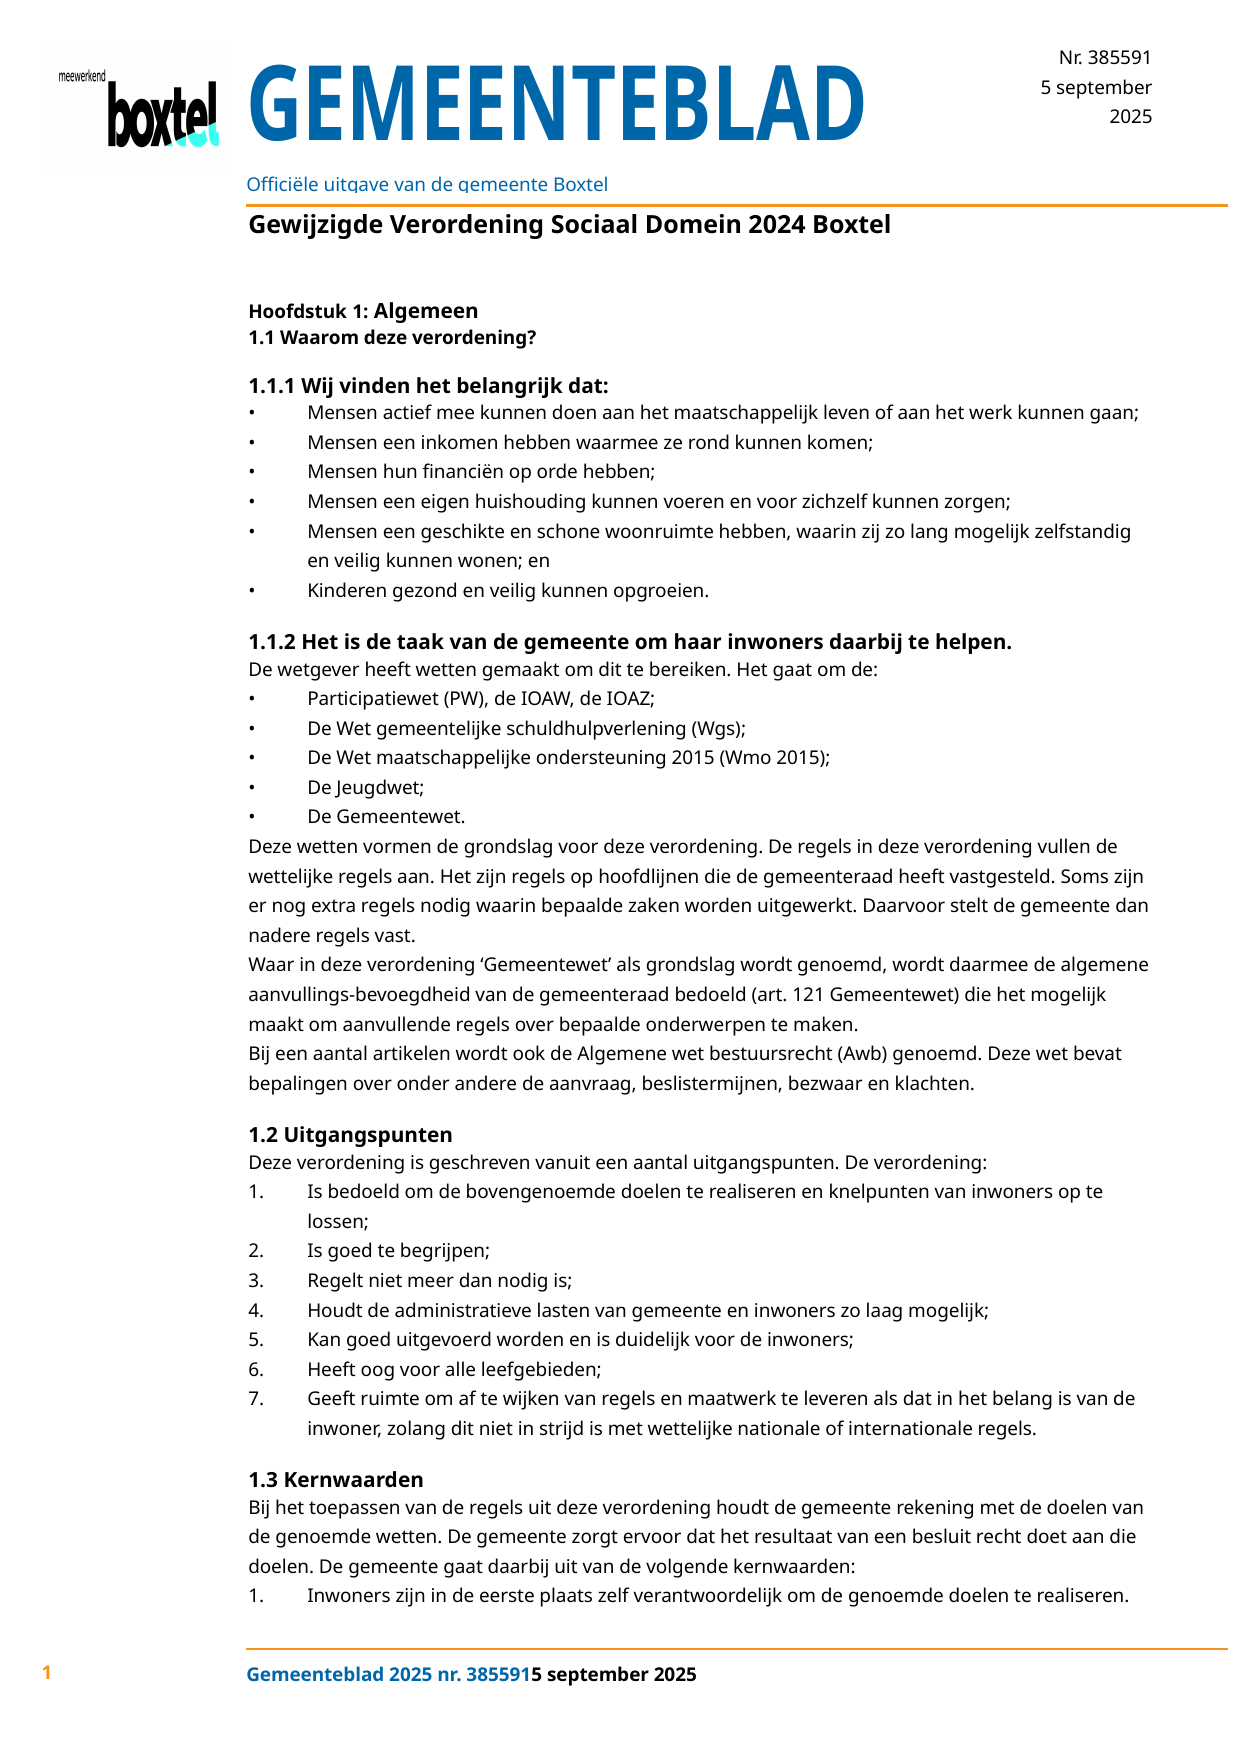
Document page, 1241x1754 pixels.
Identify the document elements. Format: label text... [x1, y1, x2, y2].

text 1.2 Uitgangspunten [248, 1120, 1152, 1149]
text Bij een aantal artikelen wordt ook de Algemene wet bestuursrecht (Awb) genoemd. Deze wet bevat bepalingen over onder andere de aanvraag, beslistermijnen, bezwaar en klachten. [248, 1040, 1152, 1096]
list Mensen een inkomen hebben waarmee ze rond kunnen komen; [248, 429, 1152, 455]
list Mensen een eigen huishouding kunnen voeren en voor zichzelf kunnen zorgen; [248, 488, 1152, 514]
text 1.1 Waarom deze verordening? [248, 324, 1152, 350]
text 1.1.2 Het is de taak van de gemeente om haar inwoners daarbij te helpen. [248, 627, 1152, 656]
text Gewijzigde Verordening Sociaal Domein 2024 Boxtel [248, 207, 1152, 241]
list Inwoners zijn in de eerste plaats zelf verantwoordelijk om de genoemde doelen te realiseren. [248, 1583, 1152, 1608]
list De Wet gemeentelijke schuldhulpverlening (Wgs); [248, 715, 1152, 741]
list Is bedoeld om de bovengenoemde doelen te realiseren en knelpunten van inwoners op te lossen; [248, 1178, 1152, 1234]
text Deze verordening is geschreven vanuit een aantal uitgangspunten. De verordening: [248, 1149, 1152, 1174]
list De Jeugdwet; [248, 774, 1152, 800]
text 1.3 Kernwaarden [248, 1466, 1152, 1494]
list Regelt niet meer dan nodig is; [248, 1267, 1152, 1293]
list Kinderen gezond en veilig kunnen opgroeien. [248, 577, 1152, 603]
list Is goed te begrijpen; [248, 1238, 1152, 1263]
text De wetgever heeft wetten gemaakt om dit te bereiken. Het gaat om de: [248, 656, 1152, 682]
list Mensen actief mee kunnen doen aan het maatschappelijk leven of aan het werk kunnen gaan; [248, 399, 1152, 425]
list De Wet maatschappelijke ondersteuning 2015 (Wmo 2015); [248, 744, 1152, 770]
list De Gemeentewet. [248, 804, 1152, 829]
list Mensen hun financiën op orde hebben; [248, 459, 1152, 484]
text 1.1.1 Wij vinden het belangrijk dat: [248, 371, 1152, 399]
text Waar in deze verordening ‘Gemeentewet’ als grondslag wordt genoemd, wordt daarmee de algemene aanvullings-bevoegdheid van de gemeenteraad bedoeld (art. 121 Gemeentewet) die het mogelijk maakt om aanvullende regels over bepaalde onderwerpen te maken. [248, 952, 1152, 1037]
text Deze wetten vormen de grondslag voor deze verordening. De regels in deze verordening vullen de wettelijke regels aan. Het zijn regels op hoofdlijnen die de gemeenteraad heeft vastgesteld. Soms zijn er nog extra regels nodig waarin bepaalde zaken worden uitgewerkt. Daarvoor stelt de gemeente dan nadere regels vast. [248, 833, 1152, 948]
picture [41, 47, 231, 172]
text Hoofdstuk 1: Algemeen [248, 296, 1152, 324]
list Kan goed uitgevoerd worden en is duidelijk voor de inwoners; [248, 1326, 1152, 1352]
text Bij het toepassen van de regels uit deze verordening houdt de gemeente rekening met de doelen van de genoemde wetten. De gemeente zorgt ervoor dat het resultaat van een besluit recht doet aan die doelen. De gemeente gaat daarbij uit van de volgende kernwaarden: [248, 1494, 1152, 1579]
list Geeft ruimte om af te wijken van regels en maatwerk te leveren als dat in het belang is van de inwoner, zolang dit niet in strijd is met wettelijke nationale of internationale regels. [248, 1386, 1152, 1441]
list Participatiewet (PW), de IOAW, de IOAZ; [248, 685, 1152, 711]
list Heeft oog voor alle leefgebieden; [248, 1356, 1152, 1382]
list Houdt de administratieve lasten van gemeente en inwoners zo laag mogelijk; [248, 1297, 1152, 1322]
list Mensen een geschikte en schone woonruimte hebben, waarin zij zo lang mogelijk zelfstandig en veilig kunnen wonen; en [248, 518, 1152, 573]
